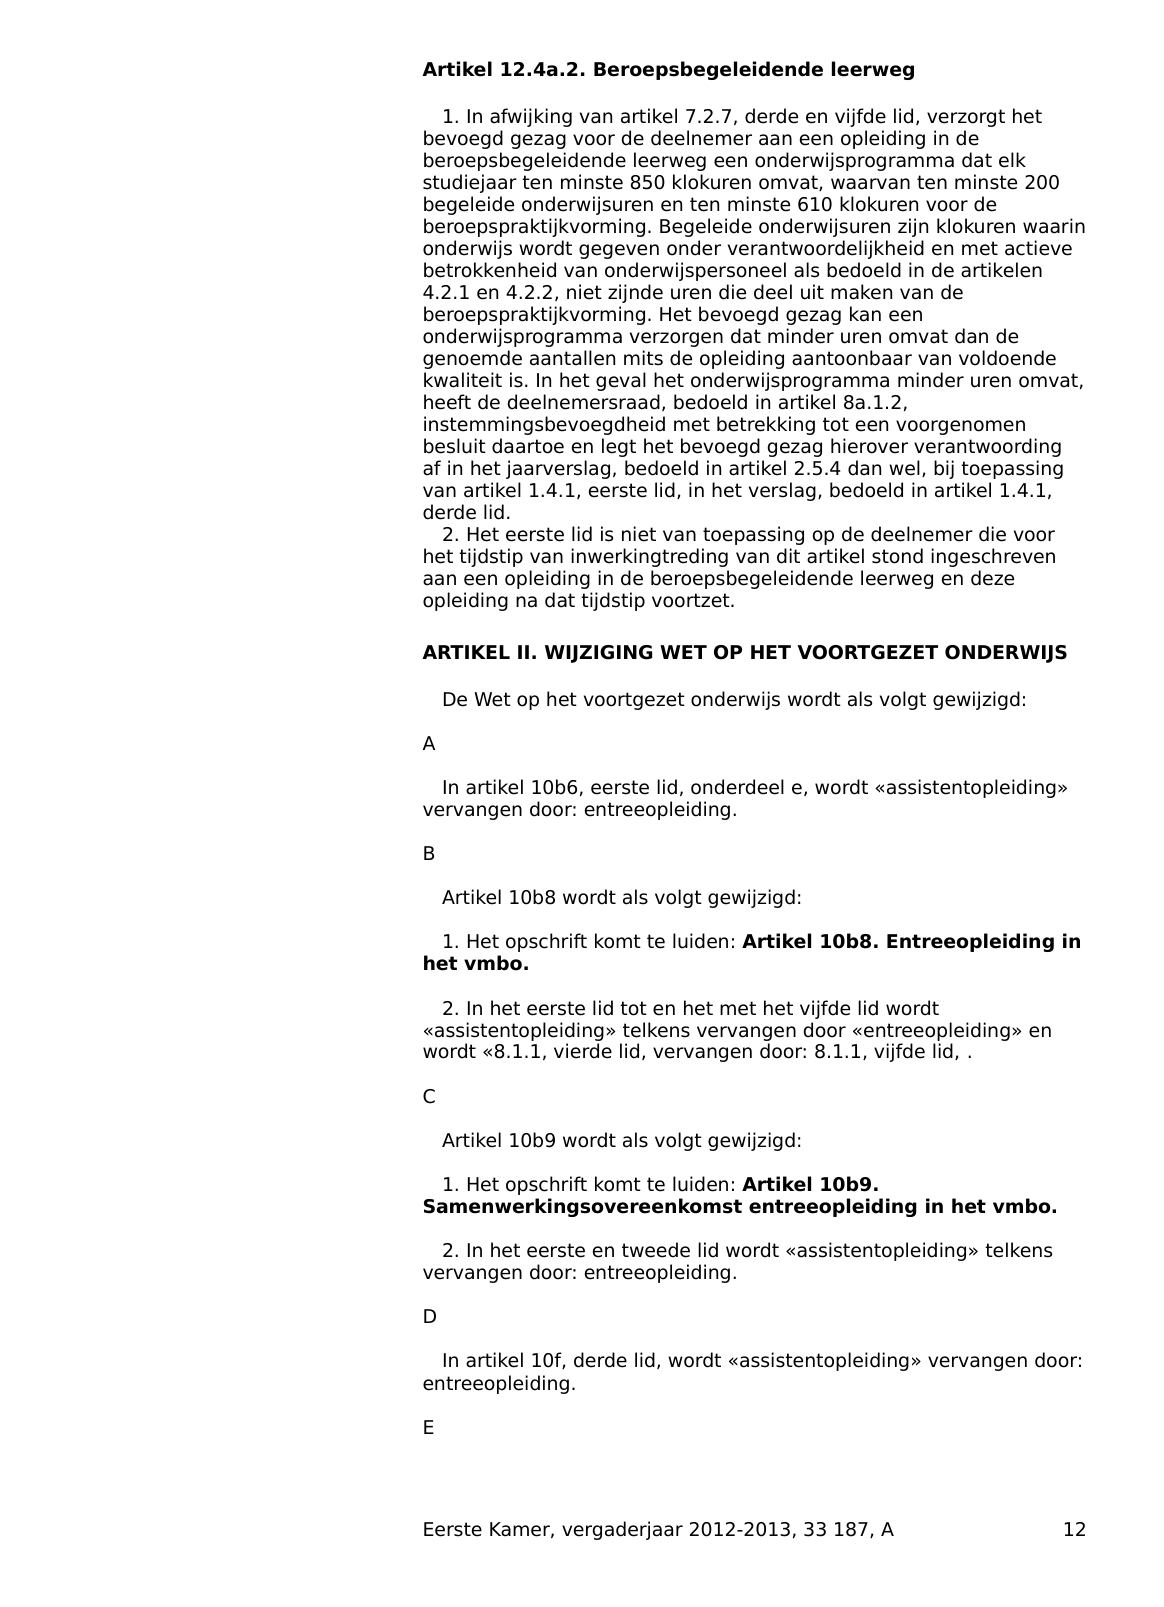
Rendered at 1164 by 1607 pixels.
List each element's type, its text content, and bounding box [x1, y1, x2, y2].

text A [422, 733, 1087, 755]
text 2. In het eerste lid tot en het met het vijfde lid wordt «assistentopleiding» telkens vervangen door «entreeopleiding» en wordt «8.1.1, vierde lid, vervangen door: 8.1.1, vijfde lid, . [422, 997, 1087, 1063]
text De Wet op het voortgezet onderwijs wordt als volgt gewijzigd: [422, 688, 1087, 711]
text 2. In het eerste en tweede lid wordt «assistentopleiding» telkens vervangen door: entreeopleiding. [422, 1240, 1087, 1284]
text 1. Het opschrift komt te luiden: Artikel 10b8. Entreeopleiding in het vmbo. [422, 931, 1087, 975]
text 2. Het eerste lid is niet van toepassing op de deelnemer die voor het tijdstip van inwerkingtreding van dit artikel stond ingeschreven aan een opleiding in de beroepsbegeleidende leerweg en deze opleiding na dat tijdstip voortzet. [422, 524, 1087, 612]
subtitle Artikel 12.4a.2. Beroepsbegeleidende leerweg [422, 59, 1087, 81]
text 1. Het opschrift komt te luiden: Artikel 10b9. Samenwerkingsovereenkomst entreeopleiding in het vmbo. [422, 1174, 1087, 1218]
text In artikel 10b6, eerste lid, onderdeel e, wordt «assistentopleiding» vervangen door: entreeopleiding. [422, 777, 1087, 821]
text D [422, 1306, 1087, 1328]
subtitle ARTIKEL II. WIJZIGING WET OP HET VOORTGEZET ONDERWIJS [422, 642, 1087, 663]
text In artikel 10f, derde lid, wordt «assistentopleiding» vervangen door: entreeopleiding. [422, 1350, 1087, 1394]
text B [422, 843, 1087, 865]
text E [422, 1417, 1087, 1438]
text 1. In afwijking van artikel 7.2.7, derde en vijfde lid, verzorgt het bevoegd gezag voor de deelnemer aan een opleiding in de beroepsbegeleidende leerweg een onderwijsprogramma dat elk studiejaar ten minste 850 klokuren omvat, waarvan ten minste 200 begeleide onderwijsuren en ten minste 610 klokuren voor de beroepspraktijkvorming. Begeleide onderwijsuren zijn klokuren waarin onderwijs wordt gegeven onder verantwoordelijkheid en met actieve betrokkenheid van onderwijspersoneel als bedoeld in de artikelen 4.2.1 en 4.2.2, niet zijnde uren die deel uit maken van de beroepspraktijkvorming. Het bevoegd gezag kan een onderwijsprogramma verzorgen dat minder uren omvat dan de genoemde aantallen mits de opleiding aantoonbaar van voldoende kwaliteit is. In het geval het onderwijsprogramma minder uren omvat, heeft de deelnemersraad, bedoeld in artikel 8a.1.2, instemmingsbevoegdheid met betrekking tot een voorgenomen besluit daartoe en legt het bevoegd gezag hierover verantwoording af in het jaarverslag, bedoeld in artikel 2.5.4 dan wel, bij toepassing van artikel 1.4.1, eerste lid, in het verslag, bedoeld in artikel 1.4.1, derde lid. [422, 106, 1087, 524]
text Artikel 10b8 wordt als volgt gewijzigd: [422, 887, 1087, 909]
text C [422, 1086, 1087, 1108]
text Artikel 10b9 wordt als volgt gewijzigd: [422, 1130, 1087, 1152]
